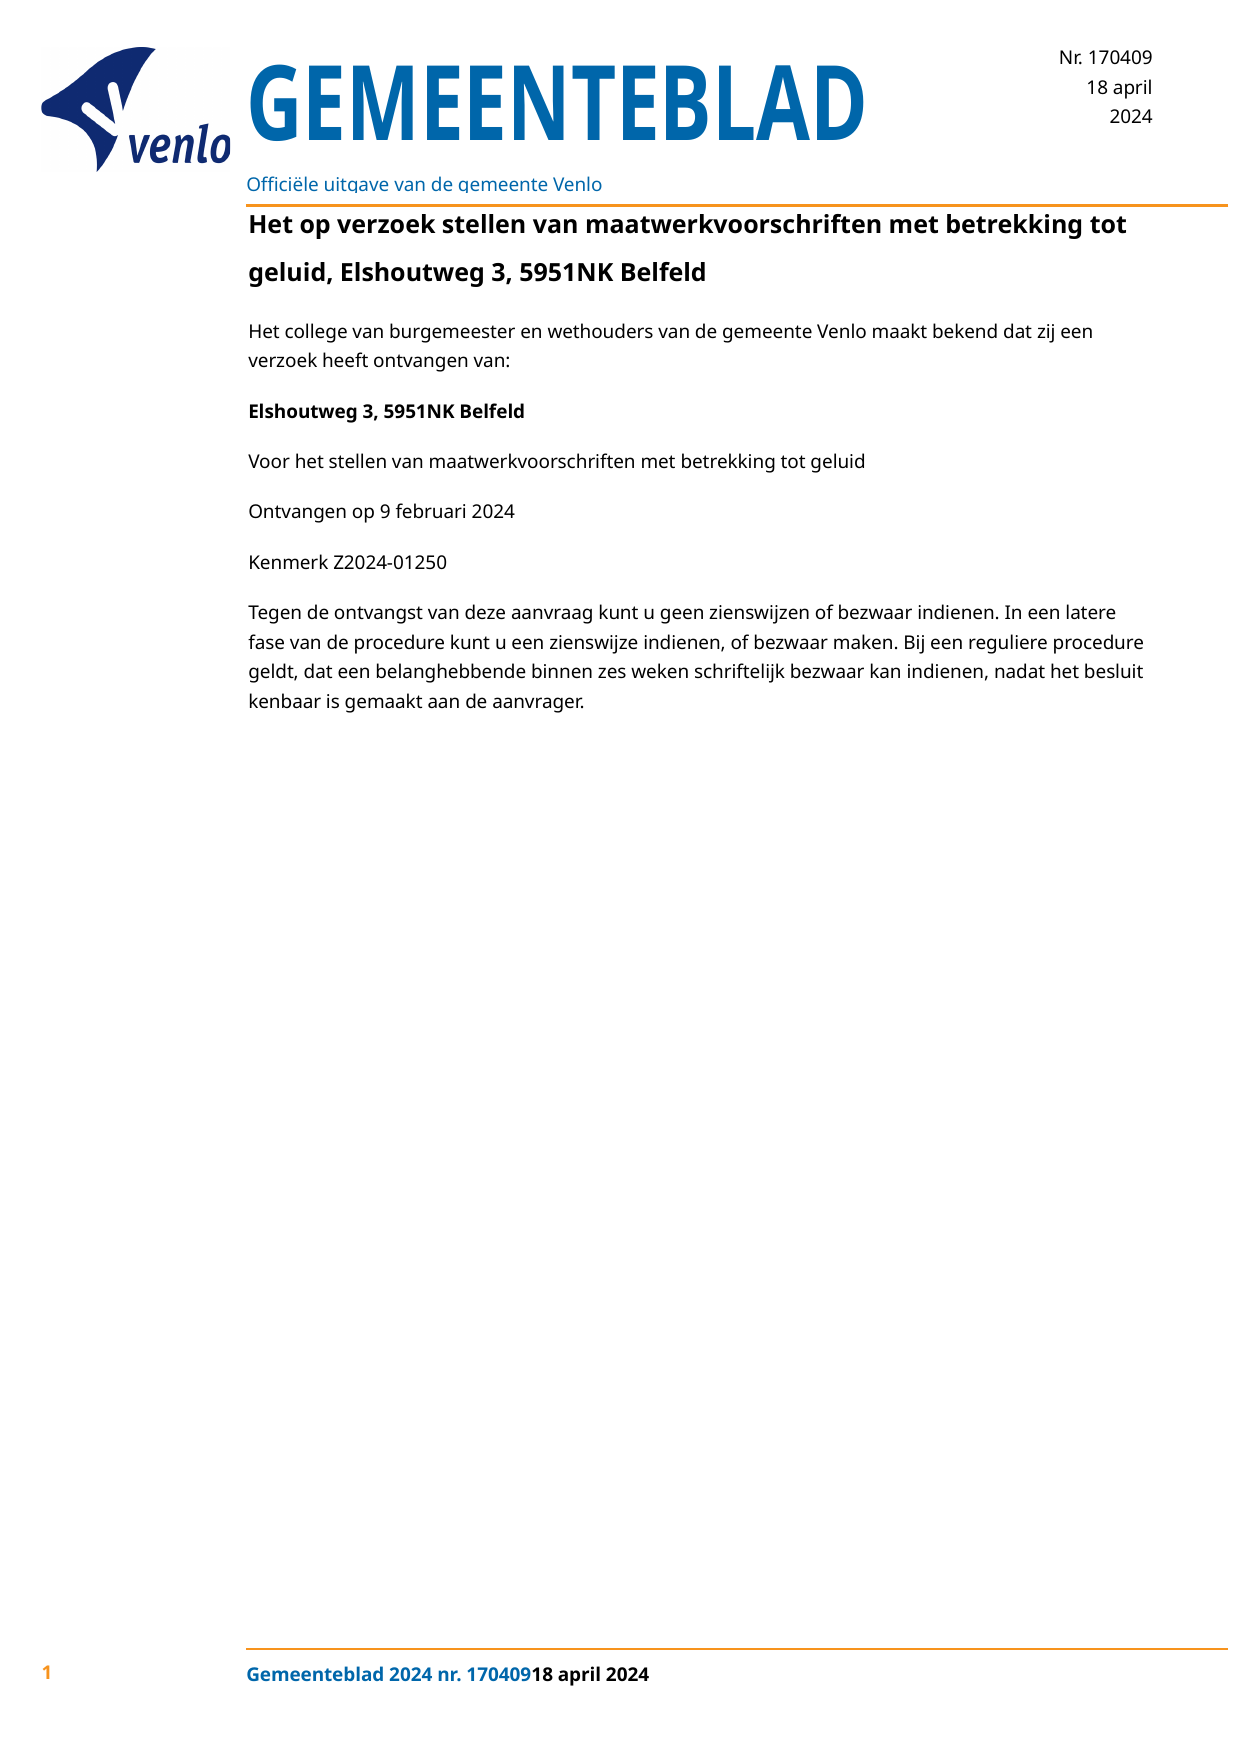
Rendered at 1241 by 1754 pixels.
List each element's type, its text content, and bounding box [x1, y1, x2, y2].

picture [41, 47, 231, 172]
text Het college van burgemeester en wethouders van de gemeente Venlo maakt bekend dat zij een verzoek heeft ontvangen van: [248, 318, 1152, 373]
text Het op verzoek stellen van maatwerkvoorschriften met betrekking tot geluid, Elshoutweg 3, 5951NK Belfeld [248, 207, 1152, 288]
text Elshoutweg 3, 5951NK Belfeld [248, 398, 1152, 424]
text Kenmerk Z2024-01250 [248, 549, 1152, 575]
text Ontvangen op 9 februari 2024 [248, 499, 1152, 524]
text Voor het stellen van maatwerkvoorschriften met betrekking tot geluid [248, 448, 1152, 474]
text Tegen de ontvangst van deze aanvraag kunt u geen zienswijzen of bezwaar indienen. In een latere fase van de procedure kunt u een zienswijze indienen, of bezwaar maken. Bij een reguliere procedure geldt, dat een belanghebbende binnen zes weken schriftelijk bezwaar kan indienen, nadat het besluit kenbaar is gemaakt aan de aanvrager. [248, 599, 1152, 714]
